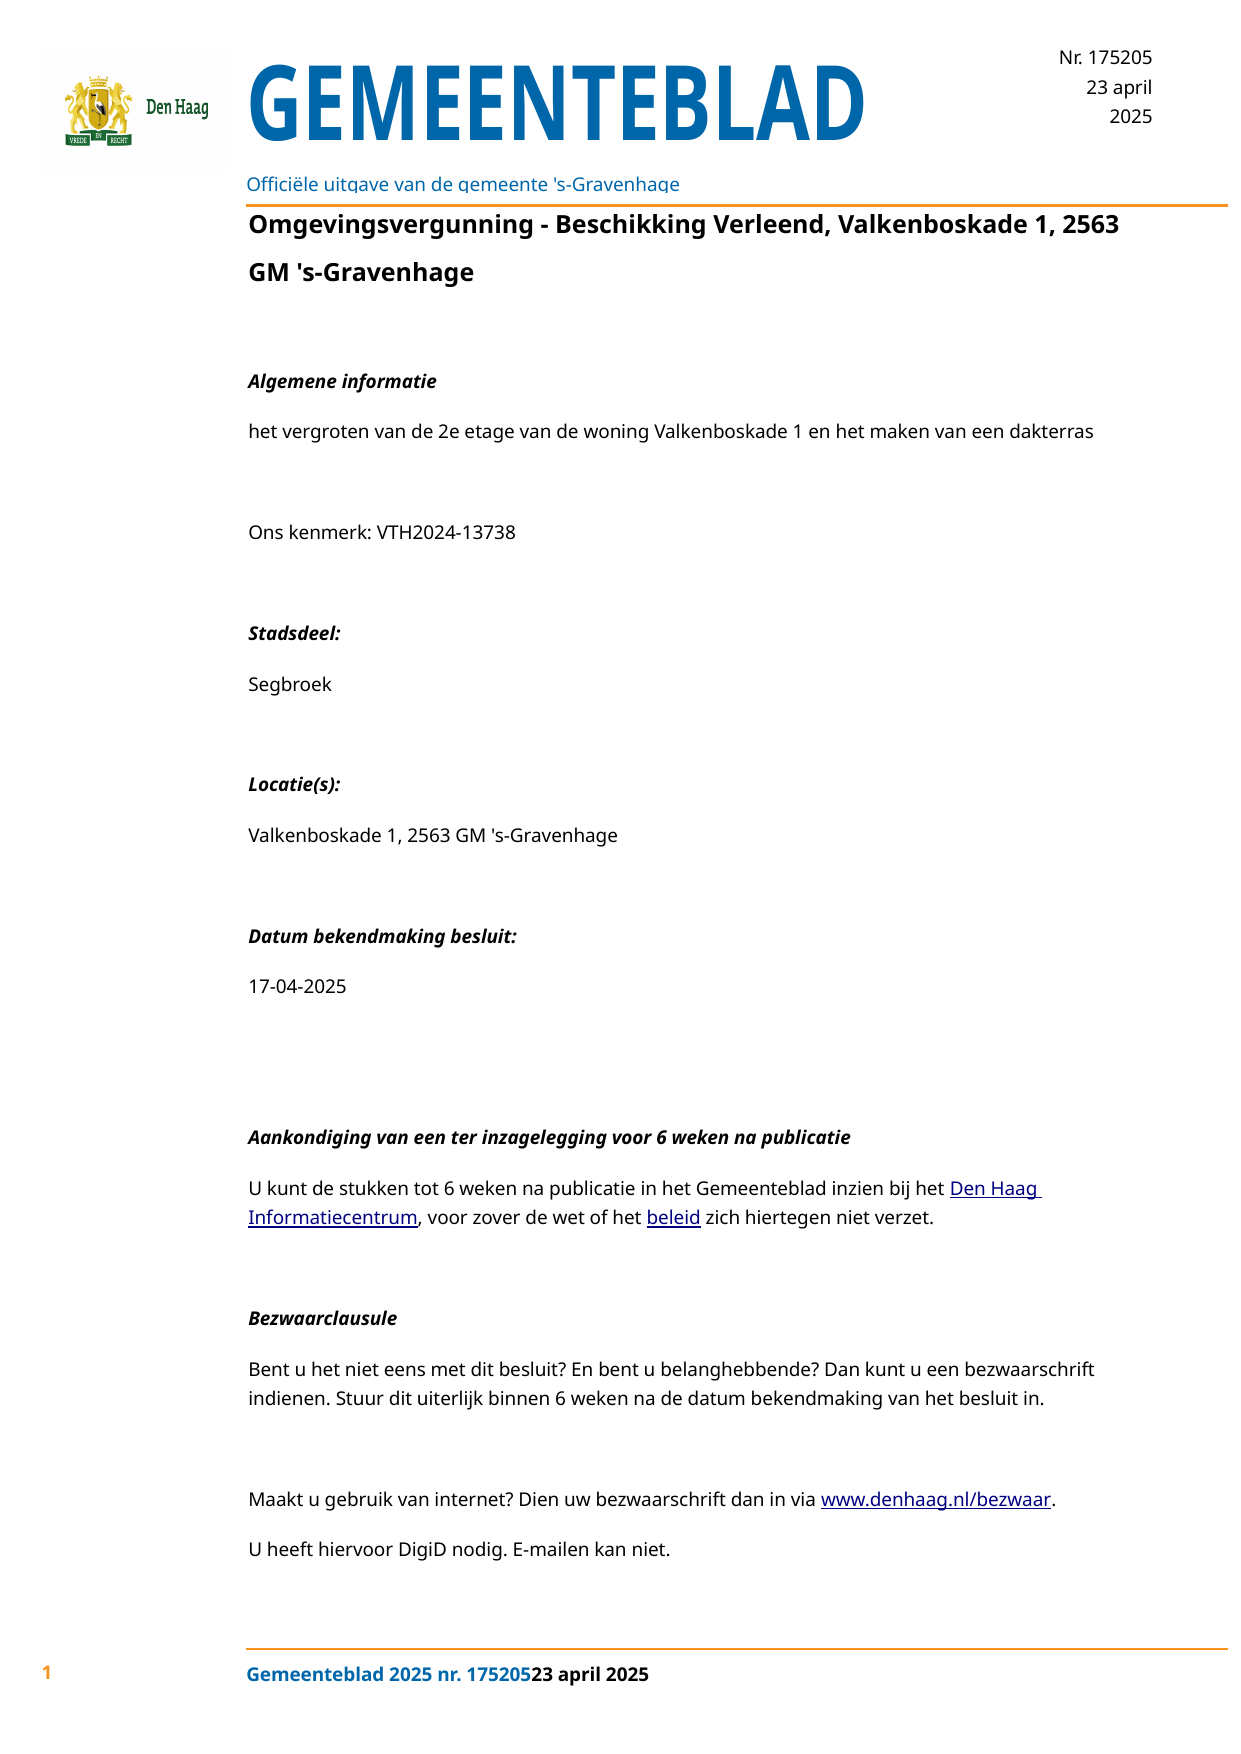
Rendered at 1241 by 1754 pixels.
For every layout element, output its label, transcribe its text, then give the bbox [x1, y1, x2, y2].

picture [41, 47, 231, 172]
text Segbroek [248, 671, 1152, 697]
text Stadsdeel: [248, 620, 1152, 646]
text Bent u het niet eens met dit besluit? En bent u belanghebbende? Dan kunt u een bezwaarschrift indienen. Stuur dit uiterlijk binnen 6 weken na de datum bekendmaking van het besluit in. [248, 1356, 1152, 1411]
text Omgevingsvergunning - Beschikking Verleend, Valkenboskade 1, 2563 GM 's-Gravenhage [248, 207, 1152, 288]
text Locatie(s): [248, 772, 1152, 797]
text U heeft hiervoor DigiD nodig. E-mailen kan niet. [248, 1537, 1152, 1562]
text Bezwaarclausule [248, 1305, 1152, 1331]
text Datum bekendmaking besluit: [248, 923, 1152, 949]
text Valkenboskade 1, 2563 GM 's-Gravenhage [248, 822, 1152, 848]
text Aankondiging van een ter inzagelegging voor 6 weken na publicatie [248, 1124, 1152, 1150]
text Ons kenmerk: VTH2024-13738 [248, 519, 1152, 545]
text Algemene informatie [248, 368, 1152, 394]
text 17-04-2025 [248, 973, 1152, 999]
text U kunt de stukken tot 6 weken na publicatie in het Gemeenteblad inzien bij het Den Haag Informatiecentrum, voor zover de wet of het beleid zich hiertegen niet verzet. [248, 1175, 1152, 1230]
text Maakt u gebruik van internet? Dien uw bezwaarschrift dan in via www.denhaag.nl/bezwaar. [248, 1486, 1152, 1512]
text het vergroten van de 2e etage van de woning Valkenboskade 1 en het maken van een dakterras [248, 419, 1152, 444]
